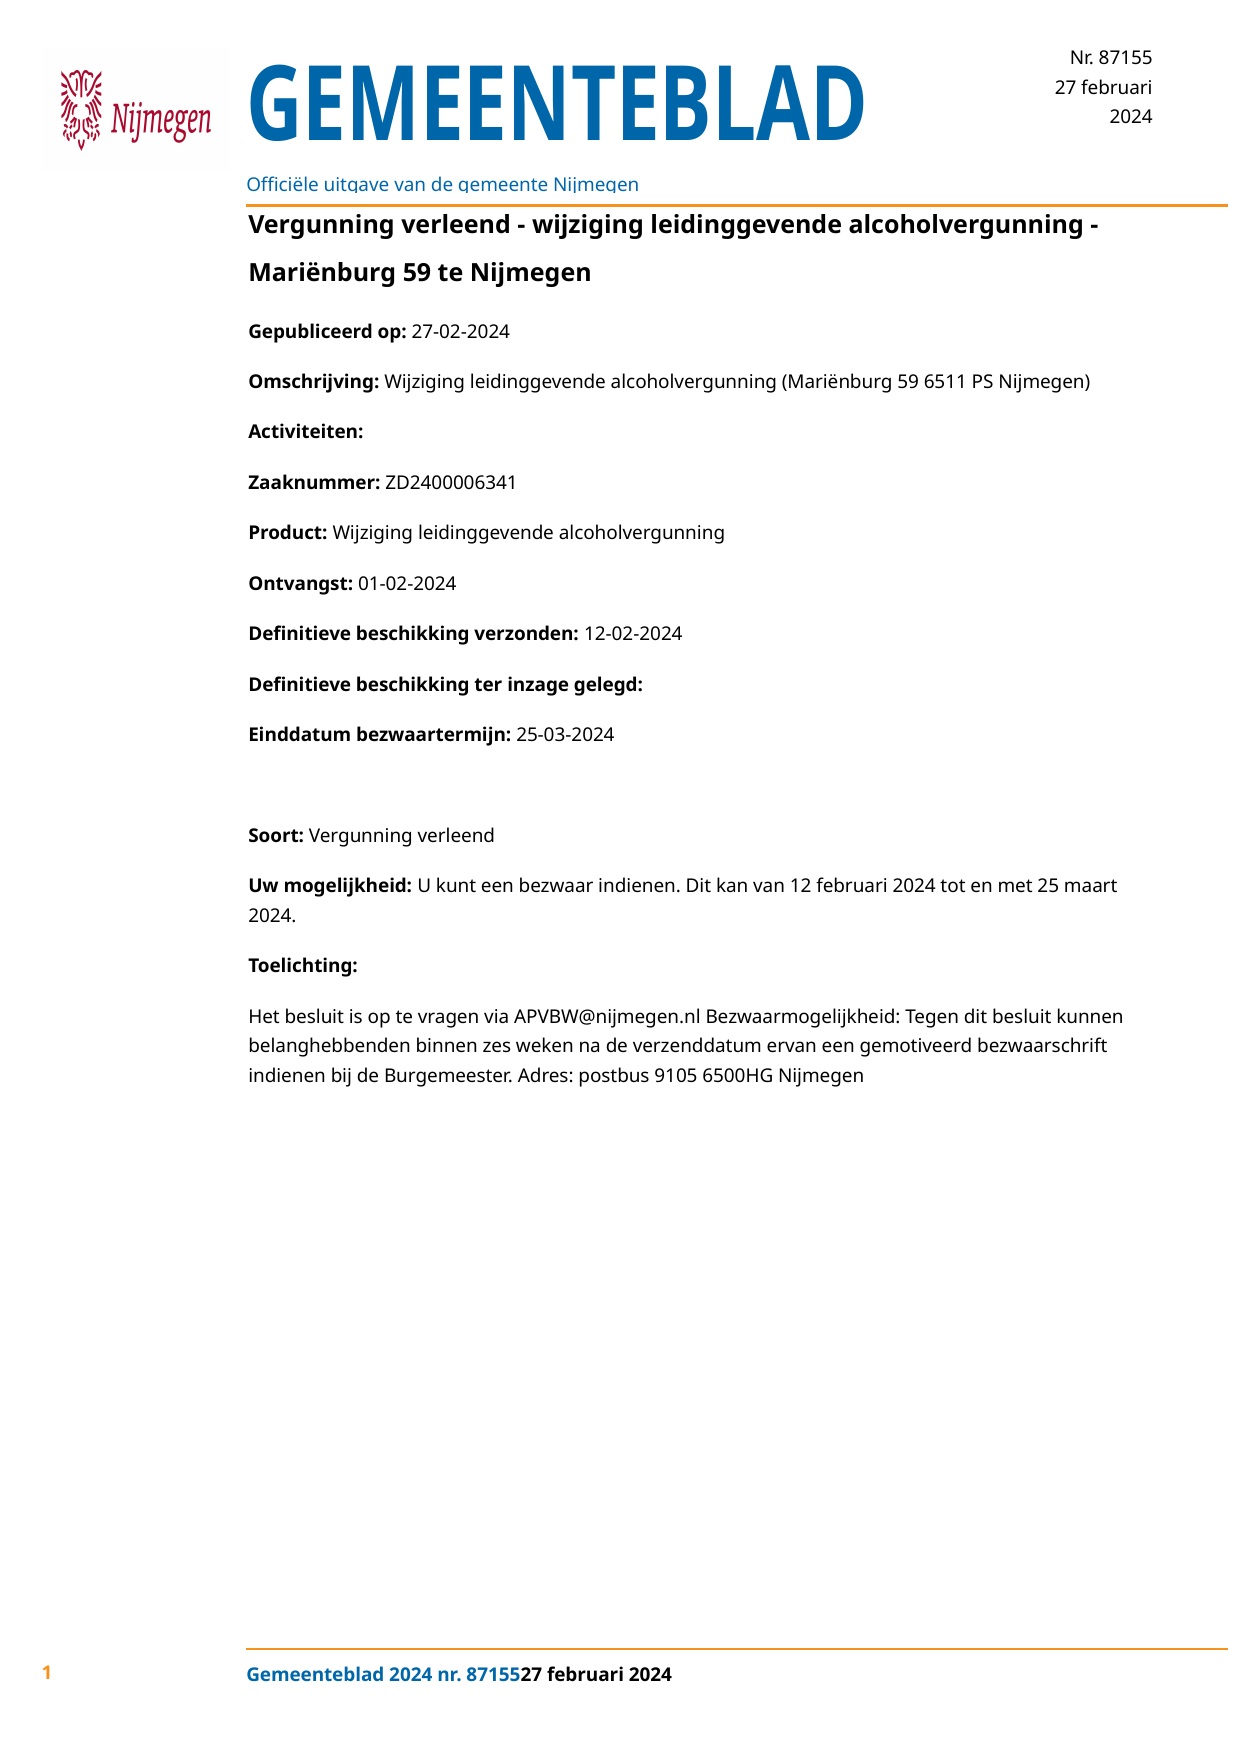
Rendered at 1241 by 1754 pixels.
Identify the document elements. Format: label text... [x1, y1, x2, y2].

text Vergunning verleend - wijziging leidinggevende alcoholvergunning - Mariënburg 59 te Nijmegen [248, 207, 1152, 288]
text Product: Wijziging leidinggevende alcoholvergunning [248, 519, 1152, 545]
text Definitieve beschikking verzonden: 12-02-2024 [248, 620, 1152, 646]
text Gepubliceerd op: 27-02-2024 [248, 318, 1152, 344]
text Ontvangst: 01-02-2024 [248, 570, 1152, 596]
text Toelichting: [248, 952, 1152, 978]
text Omschrijving: Wijziging leidinggevende alcoholvergunning (Mariënburg 59 6511 PS Nijmegen) [248, 368, 1152, 394]
text Definitieve beschikking ter inzage gelegd: [248, 671, 1152, 697]
text Soort: Vergunning verleend [248, 822, 1152, 848]
text Zaaknummer: ZD2400006341 [248, 469, 1152, 495]
text Activiteiten: [248, 419, 1152, 444]
picture [41, 47, 231, 172]
text Het besluit is op te vragen via APVBW@nijmegen.nl Bezwaarmogelijkheid: Tegen dit besluit kunnen belanghebbenden binnen zes weken na de verzenddatum ervan een gemotiveerd bezwaarschrift indienen bij de Burgemeester. Adres: postbus 9105 6500HG Nijmegen [248, 1003, 1152, 1088]
text Uw mogelijkheid: U kunt een bezwaar indienen. Dit kan van 12 februari 2024 tot en met 25 maart 2024. [248, 872, 1152, 928]
text Einddatum bezwaartermijn: 25-03-2024 [248, 721, 1152, 747]
